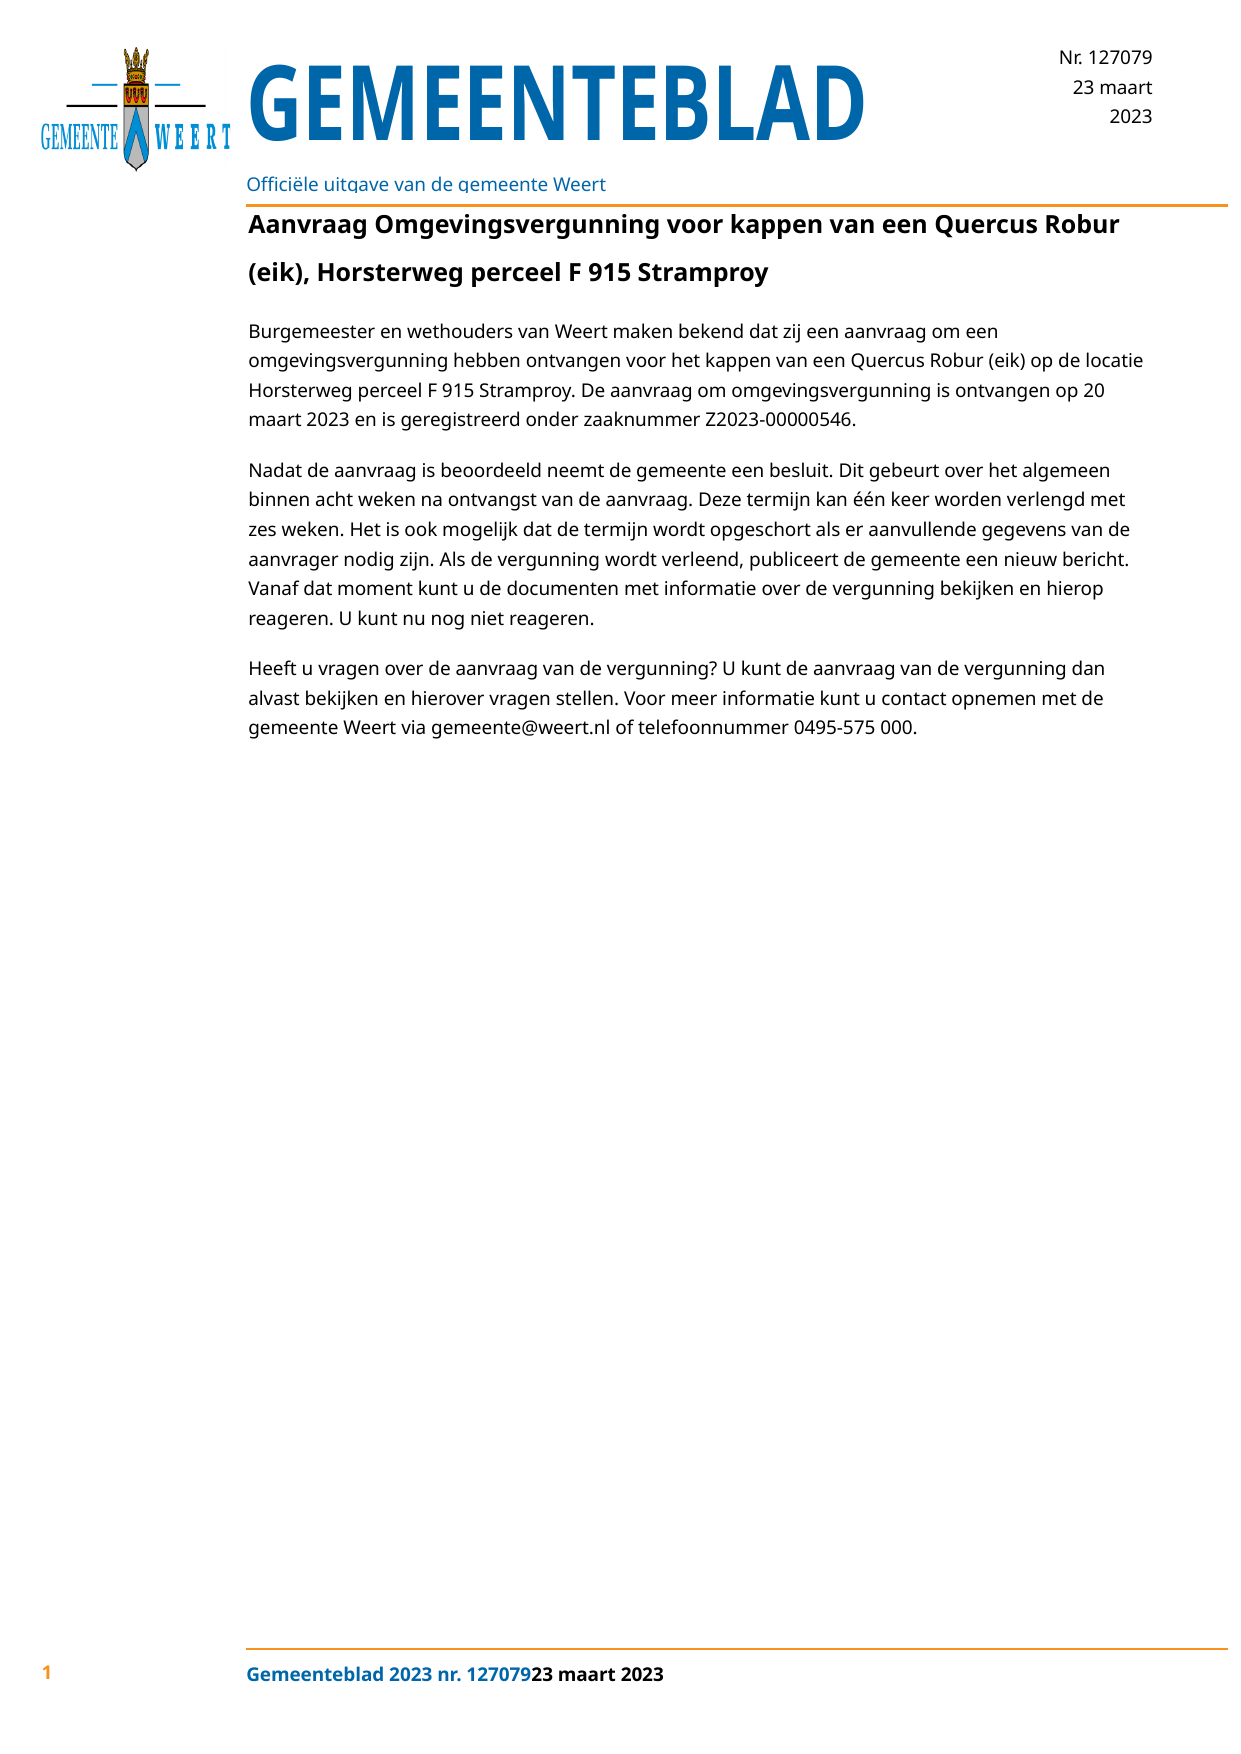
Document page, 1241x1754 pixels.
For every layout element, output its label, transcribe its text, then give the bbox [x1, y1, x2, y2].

text Heeft u vragen over de aanvraag van de vergunning? U kunt de aanvraag van de vergunning dan alvast bekijken en hierover vragen stellen. Voor meer informatie kunt u contact opnemen met de gemeente Weert via gemeente@weert.nl of telefoonnummer 0495-575 000. [248, 655, 1152, 740]
text Burgemeester en wethouders van Weert maken bekend dat zij een aanvraag om een omgevingsvergunning hebben ontvangen voor het kappen van een Quercus Robur (eik) op de locatie Horsterweg perceel F 915 Stramproy. De aanvraag om omgevingsvergunning is ontvangen op 20 maart 2023 en is geregistreerd onder zaaknummer Z2023-00000546. [248, 318, 1152, 432]
picture [41, 47, 231, 172]
text Nadat de aanvraag is beoordeeld neemt de gemeente een besluit. Dit gebeurt over het algemeen binnen acht weken na ontvangst van de aanvraag. Deze termijn kan één keer worden verlengd met zes weken. Het is ook mogelijk dat de termijn wordt opgeschort als er aanvullende gegevens van de aanvrager nodig zijn. Als de vergunning wordt verleend, publiceert de gemeente een nieuw bericht. Vanaf dat moment kunt u de documenten met informatie over de vergunning bekijken en hierop reageren. U kunt nu nog niet reageren. [248, 457, 1152, 631]
text Aanvraag Omgevingsvergunning voor kappen van een Quercus Robur (eik), Horsterweg perceel F 915 Stramproy [248, 207, 1152, 288]
